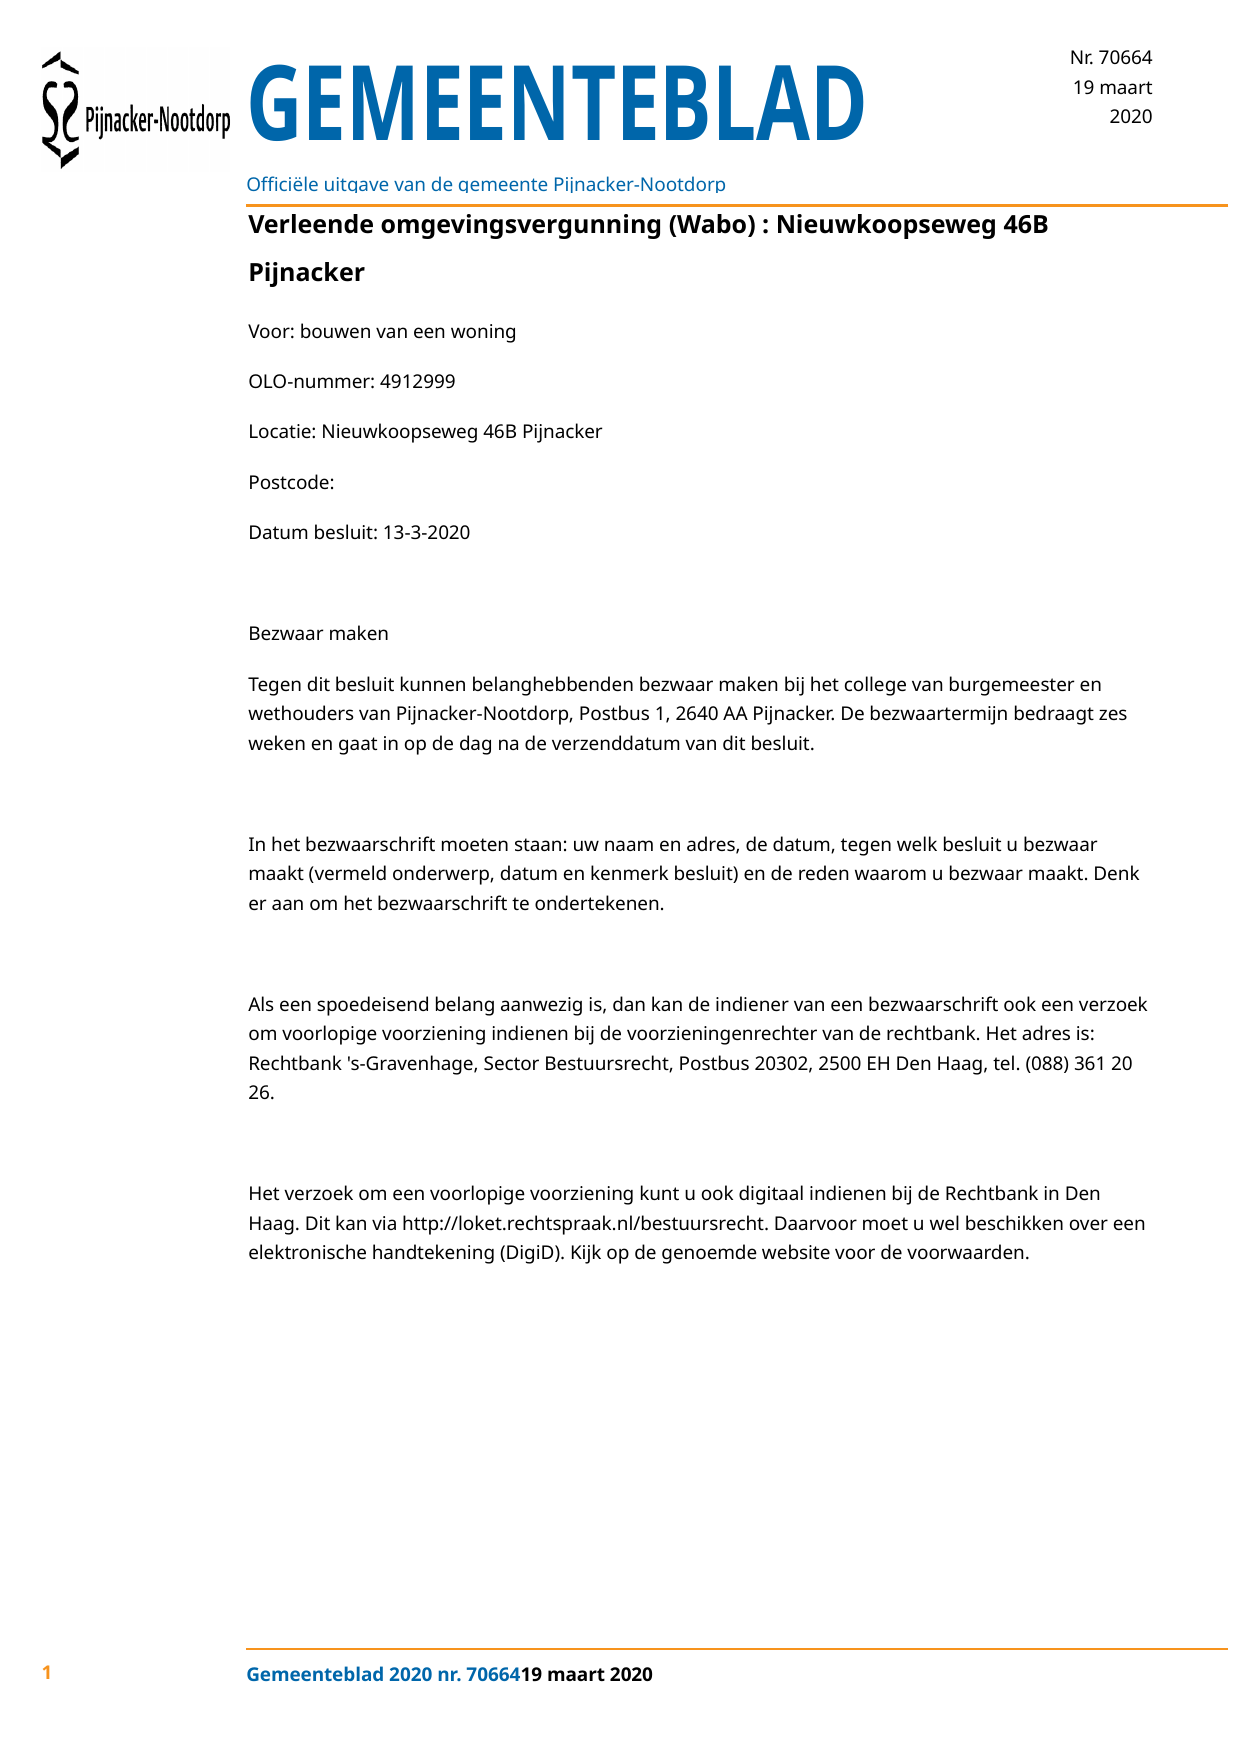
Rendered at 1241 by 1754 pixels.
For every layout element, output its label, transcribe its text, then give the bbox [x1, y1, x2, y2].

text Locatie: Nieuwkoopseweg 46B Pijnacker [248, 419, 1152, 444]
picture [41, 47, 231, 172]
text In het bezwaarschrift moeten staan: uw naam en adres, de datum, tegen welk besluit u bezwaar maakt (vermeld onderwerp, datum en kenmerk besluit) en de reden waarom u bezwaar maakt. Denk er aan om het bezwaarschrift te ondertekenen. [248, 831, 1152, 916]
text Tegen dit besluit kunnen belanghebbenden bezwaar maken bij het college van burgemeester en wethouders van Pijnacker-Nootdorp, Postbus 1, 2640 AA Pijnacker. De bezwaartermijn bedraagt zes weken en gaat in op de dag na de verzenddatum van dit besluit. [248, 671, 1152, 756]
text Bezwaar maken [248, 620, 1152, 646]
text Postcode: [248, 469, 1152, 495]
text OLO-nummer: 4912999 [248, 368, 1152, 394]
text Als een spoedeisend belang aanwezig is, dan kan de indiener van een bezwaarschrift ook een verzoek om voorlopige voorziening indienen bij de voorzieningenrechter van de rechtbank. Het adres is: Rechtbank 's-Gravenhage, Sector Bestuursrecht, Postbus 20302, 2500 EH Den Haag, tel. (088) 361 20 26. [248, 991, 1152, 1105]
text Het verzoek om een voorlopige voorziening kunt u ook digitaal indienen bij de Rechtbank in Den Haag. Dit kan via http://loket.rechtspraak.nl/bestuursrecht. Daarvoor moet u wel beschikken over een elektronische handtekening (DigiD). Kijk op de genoemde website voor de voorwaarden. [248, 1180, 1152, 1265]
text Verleende omgevingsvergunning (Wabo) : Nieuwkoopseweg 46B Pijnacker [248, 207, 1152, 288]
text Voor: bouwen van een woning [248, 318, 1152, 344]
text Datum besluit: 13-3-2020 [248, 519, 1152, 545]
